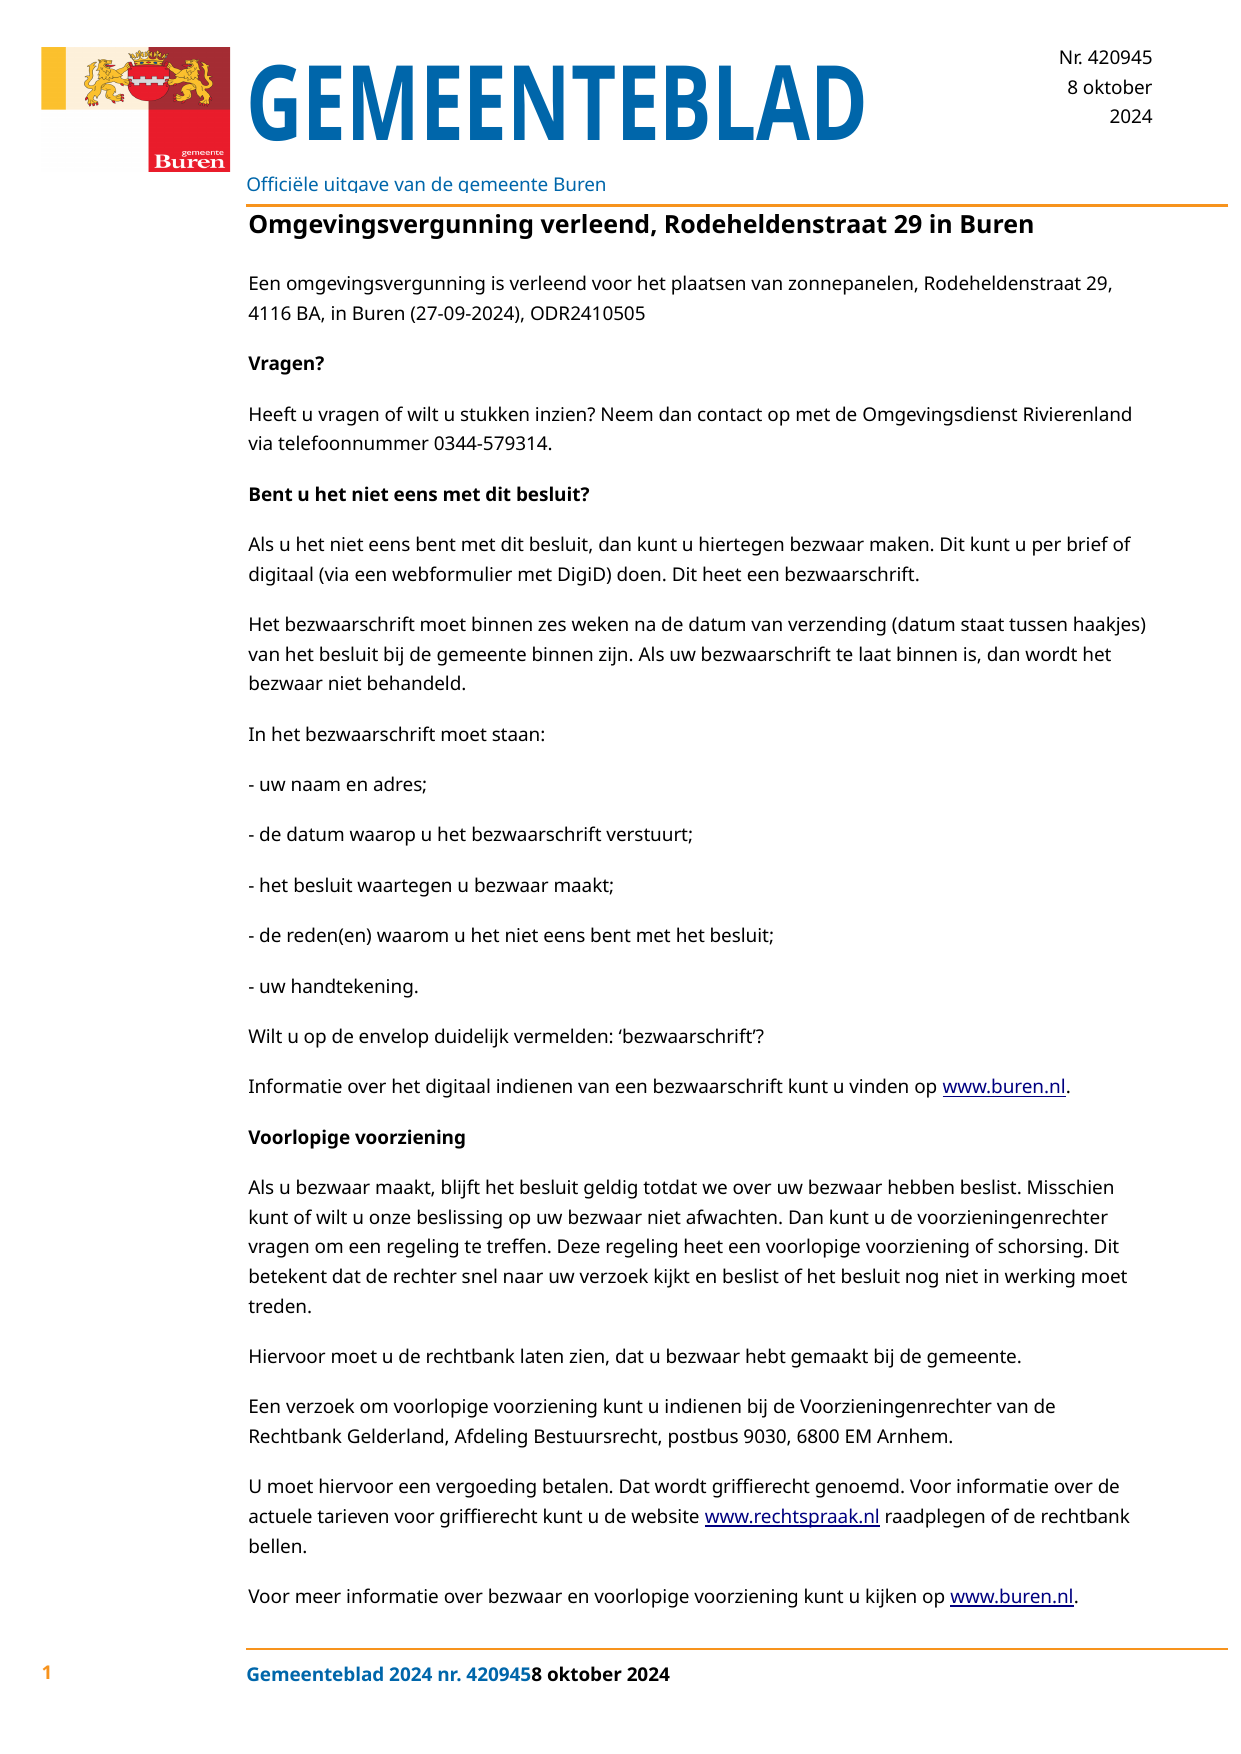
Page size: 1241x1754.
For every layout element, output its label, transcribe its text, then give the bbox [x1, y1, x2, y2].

text In het bezwaarschrift moet staan: [248, 721, 1152, 746]
text - de reden(en) waarom u het niet eens bent met het besluit; [248, 922, 1152, 948]
picture [41, 47, 231, 172]
text Als u het niet eens bent met dit besluit, dan kunt u hiertegen bezwaar maken. Dit kunt u per brief of digitaal (via een webformulier met DigiD) doen. Dit heet een bezwaarschrift. [248, 531, 1152, 586]
text Heeft u vragen of wilt u stukken inzien? Neem dan contact op met de Omgevingsdienst Rivierenland via telefoonnummer 0344-579314. [248, 401, 1152, 456]
text - het besluit waartegen u bezwaar maakt; [248, 872, 1152, 898]
text Voorlopige voorziening [248, 1124, 1152, 1150]
text - uw handtekening. [248, 973, 1152, 998]
text Vragen? [248, 350, 1152, 376]
text Omgevingsvergunning verleend, Rodeheldenstraat 29 in Buren [248, 207, 1152, 241]
text U moet hiervoor een vergoeding betalen. Dat wordt griffierecht genoemd. Voor informatie over de actuele tarieven voor griffierecht kunt u de website www.rechtspraak.nl raadplegen of de rechtbank bellen. [248, 1474, 1152, 1558]
text - de datum waarop u het bezwaarschrift verstuurt; [248, 822, 1152, 847]
text Hiervoor moet u de rechtbank laten zien, dat u bezwaar hebt gemaakt bij de gemeente. [248, 1343, 1152, 1369]
text Informatie over het digitaal indienen van een bezwaarschrift kunt u vinden op www.buren.nl. [248, 1074, 1152, 1099]
text Een verzoek om voorlopige voorziening kunt u indienen bij de Voorzieningenrechter van de Rechtbank Gelderland, Afdeling Bestuursrecht, postbus 9030, 6800 EM Arnhem. [248, 1394, 1152, 1449]
text Als u bezwaar maakt, blijft het besluit geldig totdat we over uw bezwaar hebben beslist. Misschien kunt of wilt u onze beslissing op uw bezwaar niet afwachten. Dan kunt u de voorzieningenrechter vragen om een regeling te treffen. Deze regeling heet een voorlopige voorziening of schorsing. Dit betekent dat de rechter snel naar uw verzoek kijkt en beslist of het besluit nog niet in werking moet treden. [248, 1174, 1152, 1318]
text Het bezwaarschrift moet binnen zes weken na de datum van verzending (datum staat tussen haakjes) van het besluit bij de gemeente binnen zijn. Als uw bezwaarschrift te laat binnen is, dan wordt het bezwaar niet behandeld. [248, 611, 1152, 696]
text Een omgevingsvergunning is verleend voor het plaatsen van zonnepanelen, Rodeheldenstraat 29, 4116 BA, in Buren (27-09-2024), ODR2410505 [248, 270, 1152, 326]
text Bent u het niet eens met dit besluit? [248, 481, 1152, 506]
text - uw naam en adres; [248, 771, 1152, 797]
text Wilt u op de envelop duidelijk vermelden: ‘bezwaarschrift’? [248, 1023, 1152, 1049]
text Voor meer informatie over bezwaar en voorlopige voorziening kunt u kijken op www.buren.nl. [248, 1583, 1152, 1609]
